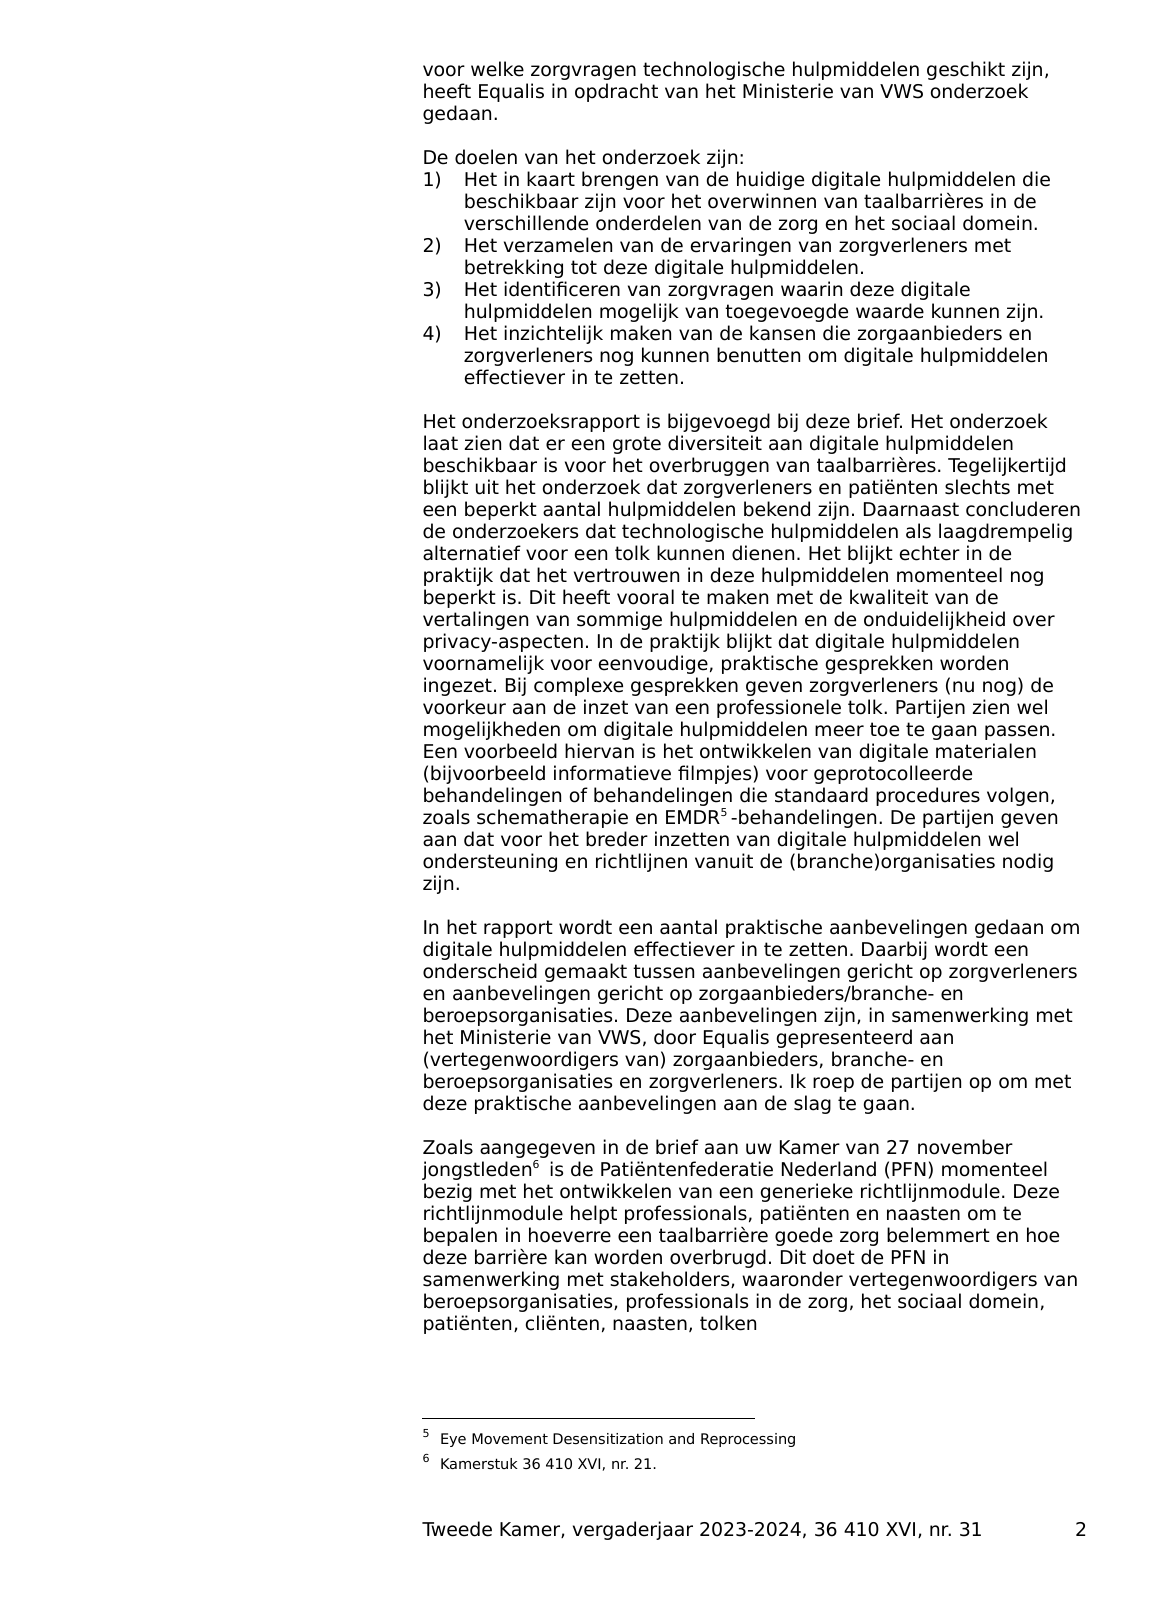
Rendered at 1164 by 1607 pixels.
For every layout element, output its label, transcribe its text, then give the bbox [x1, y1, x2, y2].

text Zoals aangegeven in de brief aan uw Kamer van 27 november jongstleden is de Patiëntenfederatie Nederland (PFN) momenteel bezig met het ontwikkelen van een generieke richtlijnmodule. Deze richtlijnmodule helpt professionals, patiënten en naasten om te bepalen in hoeverre een taalbarrière goede zorg belemmert en hoe deze barrière kan worden overbrugd. Dit doet de PFN in samenwerking met stakeholders, waaronder vertegenwoordigers van beroepsorganisaties, professionals in de zorg, het sociaal domein, patiënten, cliënten, naasten, tolken [422, 1137, 1087, 1335]
text De doelen van het onderzoek zijn: [422, 147, 1087, 169]
text 4) Het inzichtelijk maken van de kansen die zorgaanbieders en zorgverleners nog kunnen benutten om digitale hulpmiddelen effectiever in te zetten. [422, 323, 1087, 389]
text Eye Movement Desensitization and Reprocessing [422, 1427, 1087, 1449]
text 3) Het identificeren van zorgvragen waarin deze digitale hulpmiddelen mogelijk van toegevoegde waarde kunnen zijn. [422, 279, 1087, 323]
text Het onderzoeksrapport is bijgevoegd bij deze brief. Het onderzoek laat zien dat er een grote diversiteit aan digitale hulpmiddelen beschikbaar is voor het overbruggen van taalbarrières. Tegelijkertijd blijkt uit het onderzoek dat zorgverleners en patiënten slechts met een beperkt aantal hulpmiddelen bekend zijn. Daarnaast concluderen de onderzoekers dat technologische hulpmiddelen als laagdrempelig alternatief voor een tolk kunnen dienen. Het blijkt echter in de praktijk dat het vertrouwen in deze hulpmiddelen momenteel nog beperkt is. Dit heeft vooral te maken met de kwaliteit van de vertalingen van sommige hulpmiddelen en de onduidelijkheid over privacy-aspecten. In de praktijk blijkt dat digitale hulpmiddelen voornamelijk voor eenvoudige, praktische gesprekken worden ingezet. Bij complexe gesprekken geven zorgverleners (nu nog) de voorkeur aan de inzet van een professionele tolk. Partijen zien wel mogelijkheden om digitale hulpmiddelen meer toe te gaan passen. Een voorbeeld hiervan is het ontwikkelen van digitale materialen (bijvoorbeeld informatieve filmpjes) voor geprotocolleerde behandelingen of behandelingen die standaard procedures volgen, zoals schematherapie en EMDR-behandelingen. De partijen geven aan dat voor het breder inzetten van digitale hulpmiddelen wel ondersteuning en richtlijnen vanuit de (branche)organisaties nodig zijn. [422, 411, 1087, 895]
text 1) Het in kaart brengen van de huidige digitale hulpmiddelen die beschikbaar zijn voor het overwinnen van taalbarrières in de verschillende onderdelen van de zorg en het sociaal domein. [422, 169, 1087, 235]
text voor welke zorgvragen technologische hulpmiddelen geschikt zijn, heeft Equalis in opdracht van het Ministerie van VWS onderzoek gedaan. [422, 59, 1087, 125]
text 2) Het verzamelen van de ervaringen van zorgverleners met betrekking tot deze digitale hulpmiddelen. [422, 235, 1087, 279]
text Kamerstuk 36 410 XVI, nr. 21. [422, 1452, 1087, 1474]
text In het rapport wordt een aantal praktische aanbevelingen gedaan om digitale hulpmiddelen effectiever in te zetten. Daarbij wordt een onderscheid gemaakt tussen aanbevelingen gericht op zorgverleners en aanbevelingen gericht op zorgaanbieders/branche- en beroepsorganisaties. Deze aanbevelingen zijn, in samenwerking met het Ministerie van VWS, door Equalis gepresenteerd aan (vertegenwoordigers van) zorgaanbieders, branche- en beroepsorganisaties en zorgverleners. Ik roep de partijen op om met deze praktische aanbevelingen aan de slag te gaan. [422, 917, 1087, 1115]
